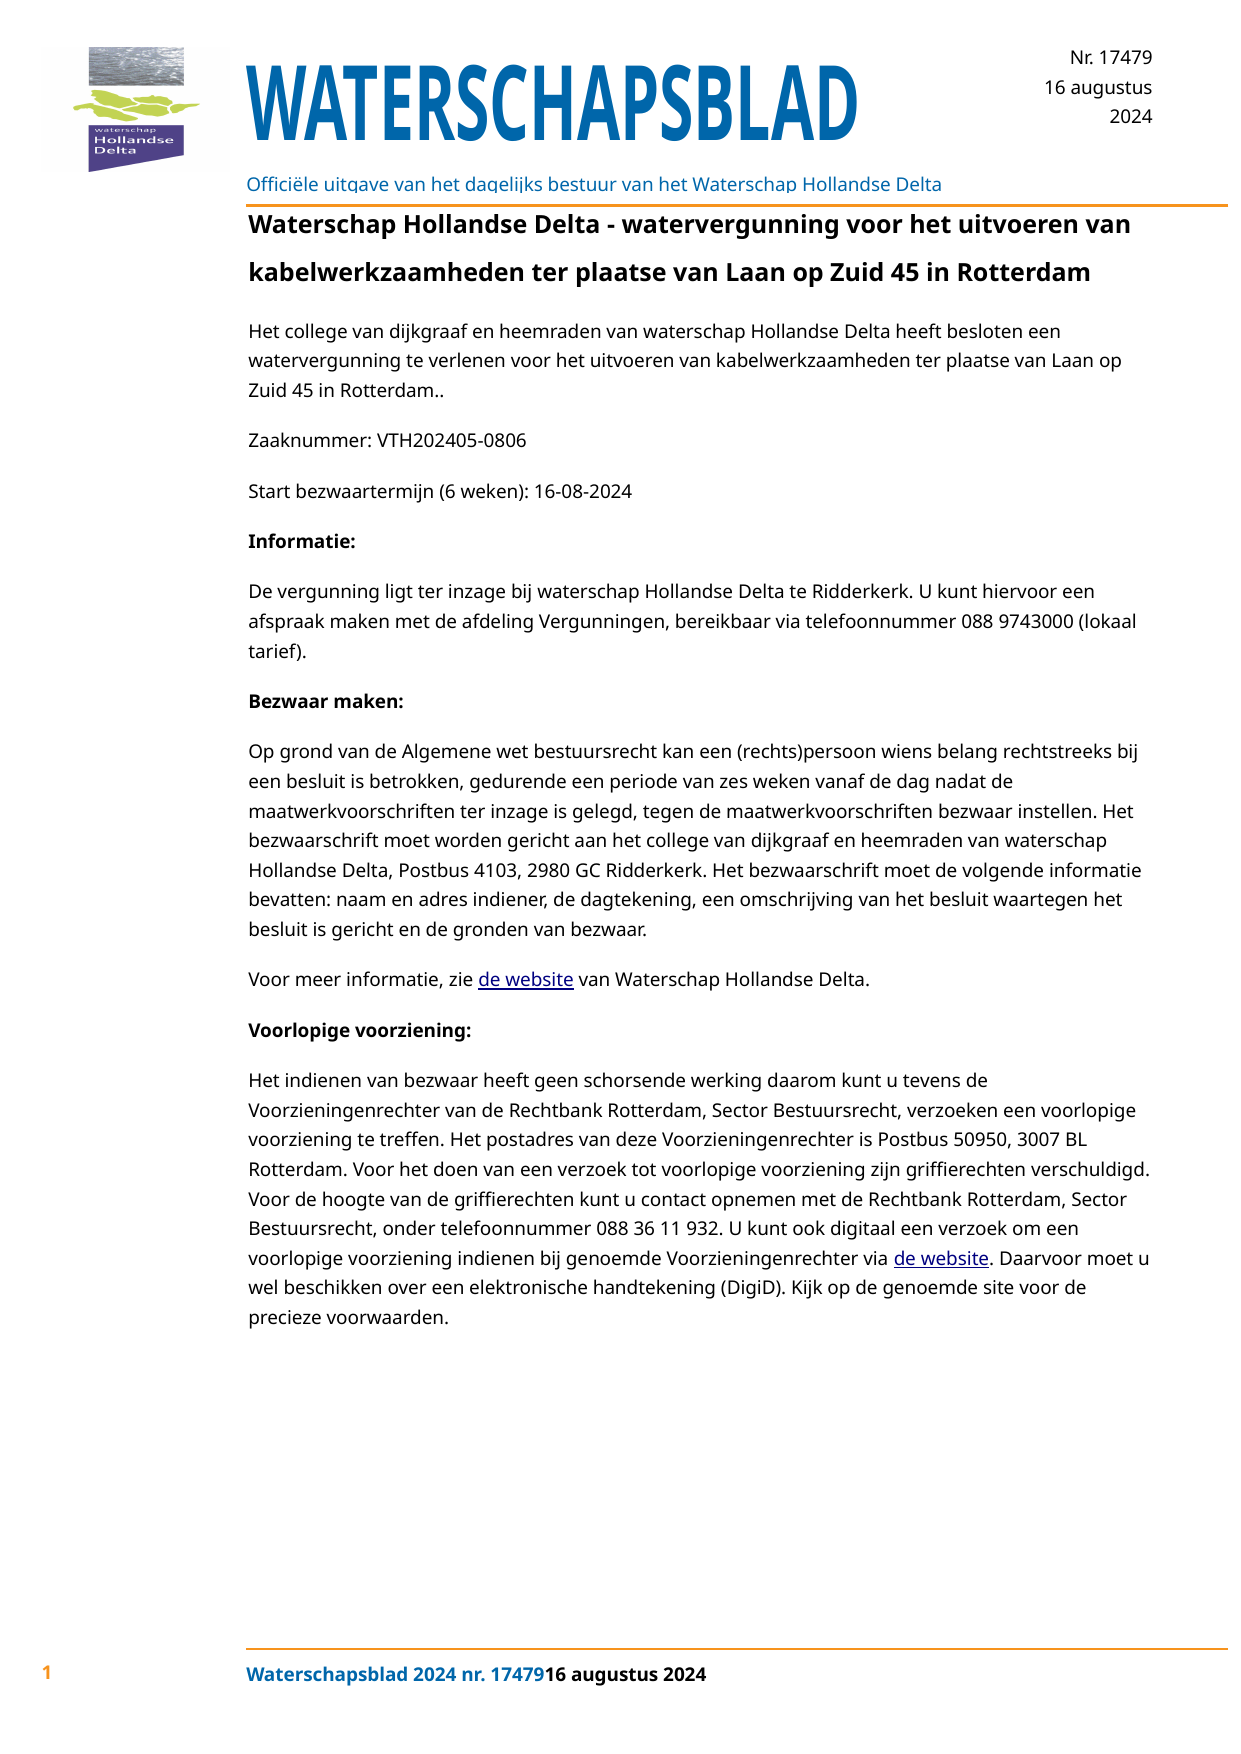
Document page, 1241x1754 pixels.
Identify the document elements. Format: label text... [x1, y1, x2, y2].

text Voorlopige voorziening: [248, 1017, 1152, 1043]
text Zaaknummer: VTH202405-0806 [248, 427, 1152, 453]
text De vergunning ligt ter inzage bij waterschap Hollandse Delta te Ridderkerk. U kunt hiervoor een afspraak maken met de afdeling Vergunningen, bereikbaar via telefoonnummer 088 9743000 (lokaal tarief). [248, 579, 1152, 664]
text Op grond van de Algemene wet bestuursrecht kan een (rechts)persoon wiens belang rechtstreeks bij een besluit is betrokken, gedurende een periode van zes weken vanaf de dag nadat de maatwerkvoorschriften ter inzage is gelegd, tegen de maatwerkvoorschriften bezwaar instellen. Het bezwaarschrift moet worden gericht aan het college van dijkgraaf en heemraden van waterschap Hollandse Delta, Postbus 4103, 2980 GC Ridderkerk. Het bezwaarschrift moet de volgende informatie bevatten: naam en adres indiener, de dagtekening, een omschrijving van het besluit waartegen het besluit is gericht en de gronden van bezwaar. [248, 739, 1152, 942]
text Bezwaar maken: [248, 688, 1152, 714]
text Waterschap Hollandse Delta - watervergunning voor het uitvoeren van kabelwerkzaamheden ter plaatse van Laan op Zuid 45 in Rotterdam [248, 207, 1152, 288]
picture [41, 47, 231, 172]
text Het indienen van bezwaar heeft geen schorsende werking daarom kunt u tevens de Voorzieningenrechter van de Rechtbank Rotterdam, Sector Bestuursrecht, verzoeken een voorlopige voorziening te treffen. Het postadres van deze Voorzieningenrechter is Postbus 50950, 3007 BL Rotterdam. Voor het doen van een verzoek tot voorlopige voorziening zijn griffierechten verschuldigd. Voor de hoogte van de griffierechten kunt u contact opnemen met de Rechtbank Rotterdam, Sector Bestuursrecht, onder telefoonnummer 088 36 11 932. U kunt ook digitaal een verzoek om een voorlopige voorziening indienen bij genoemde Voorzieningenrechter via de website. Daarvoor moet u wel beschikken over een elektronische handtekening (DigiD). Kijk op de genoemde site voor de precieze voorwaarden. [248, 1067, 1152, 1330]
text Start bezwaartermijn (6 weken): 16-08-2024 [248, 478, 1152, 504]
text Voor meer informatie, zie de website van Waterschap Hollandse Delta. [248, 967, 1152, 992]
text Het college van dijkgraaf en heemraden van waterschap Hollandse Delta heeft besloten een watervergunning te verlenen voor het uitvoeren van kabelwerkzaamheden ter plaatse van Laan op Zuid 45 in Rotterdam.. [248, 318, 1152, 403]
text Informatie: [248, 528, 1152, 554]
